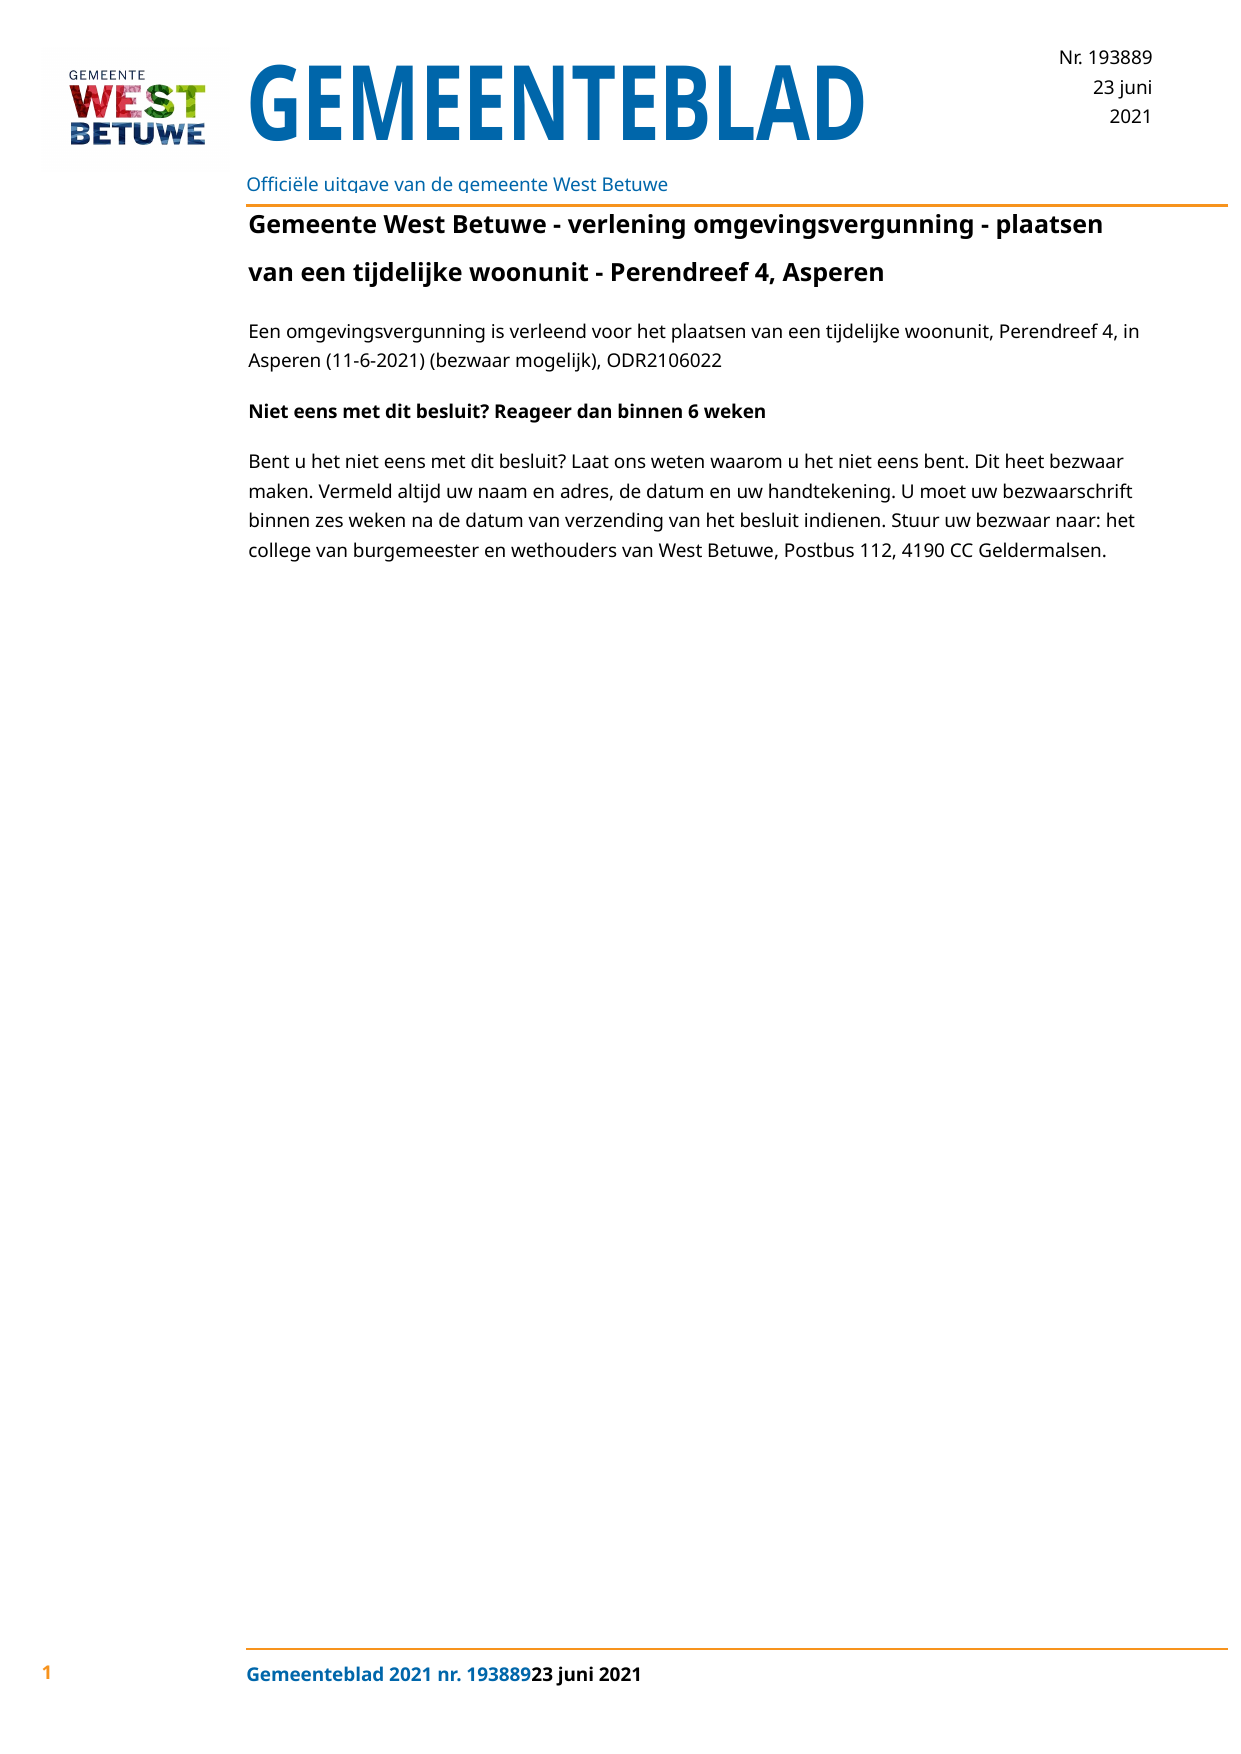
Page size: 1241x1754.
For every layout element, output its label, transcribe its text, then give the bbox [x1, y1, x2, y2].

text Een omgevingsvergunning is verleend voor het plaatsen van een tijdelijke woonunit, Perendreef 4, in Asperen (11-6-2021) (bezwaar mogelijk), ODR2106022 [248, 318, 1152, 373]
text Niet eens met dit besluit? Reageer dan binnen 6 weken [248, 398, 1152, 424]
picture [41, 47, 231, 172]
text Gemeente West Betuwe - verlening omgevingsvergunning - plaatsen van een tijdelijke woonunit - Perendreef 4, Asperen [248, 207, 1152, 288]
text Bent u het niet eens met dit besluit? Laat ons weten waarom u het niet eens bent. Dit heet bezwaar maken. Vermeld altijd uw naam en adres, de datum en uw handtekening. U moet uw bezwaarschrift binnen zes weken na de datum van verzending van het besluit indienen. Stuur uw bezwaar naar: het college van burgemeester en wethouders van West Betuwe, Postbus 112, 4190 CC Geldermalsen. [248, 448, 1152, 563]
